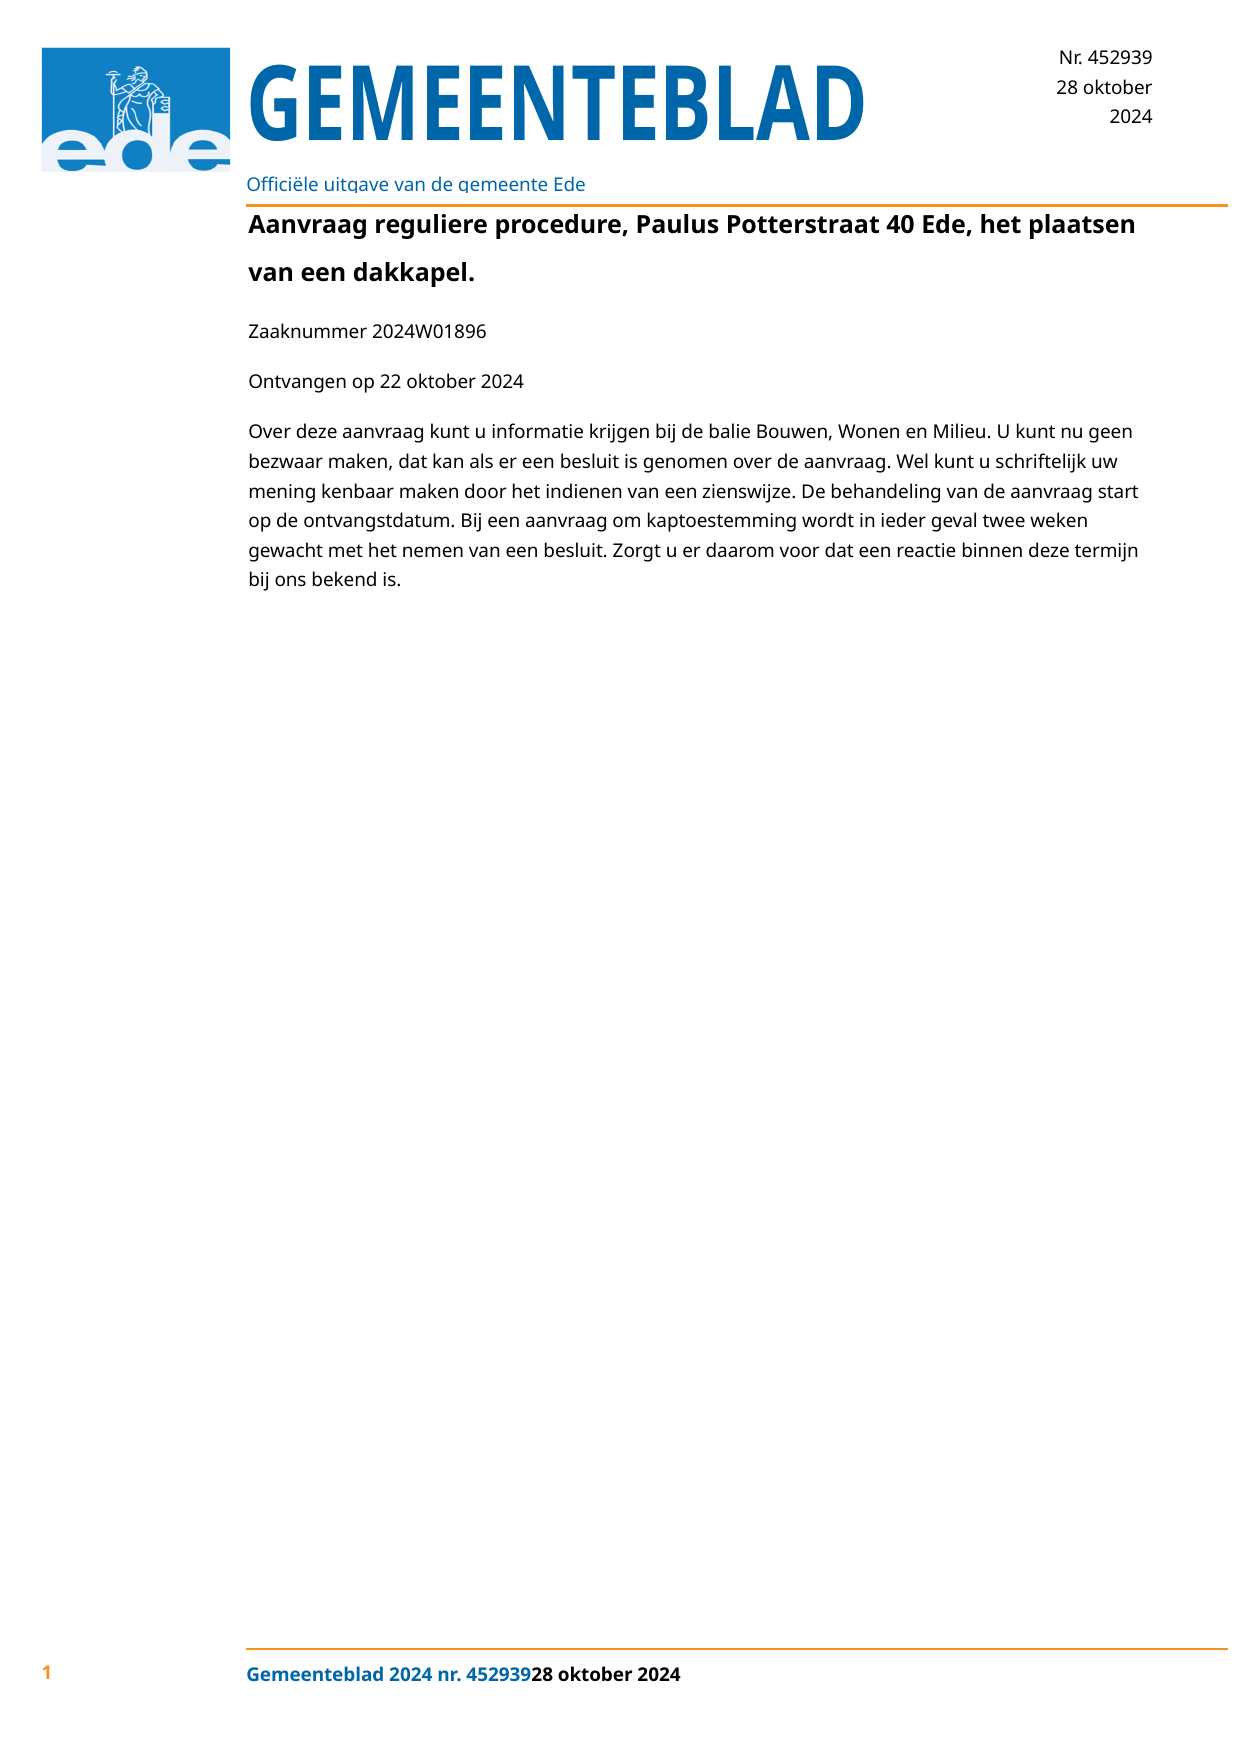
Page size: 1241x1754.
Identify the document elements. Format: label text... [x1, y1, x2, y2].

text Over deze aanvraag kunt u informatie krijgen bij de balie Bouwen, Wonen en Milieu. U kunt nu geen bezwaar maken, dat kan als er een besluit is genomen over de aanvraag. Wel kunt u schriftelijk uw mening kenbaar maken door het indienen van een zienswijze. De behandeling van de aanvraag start op de ontvangstdatum. Bij een aanvraag om kaptoestemming wordt in ieder geval twee weken gewacht met het nemen van een besluit. Zorgt u er daarom voor dat een reactie binnen deze termijn bij ons bekend is. [248, 419, 1152, 592]
text Zaaknummer 2024W01896 [248, 318, 1152, 344]
text Aanvraag reguliere procedure, Paulus Potterstraat 40 Ede, het plaatsen van een dakkapel. [248, 207, 1152, 288]
picture [41, 47, 231, 172]
text Ontvangen op 22 oktober 2024 [248, 368, 1152, 394]
